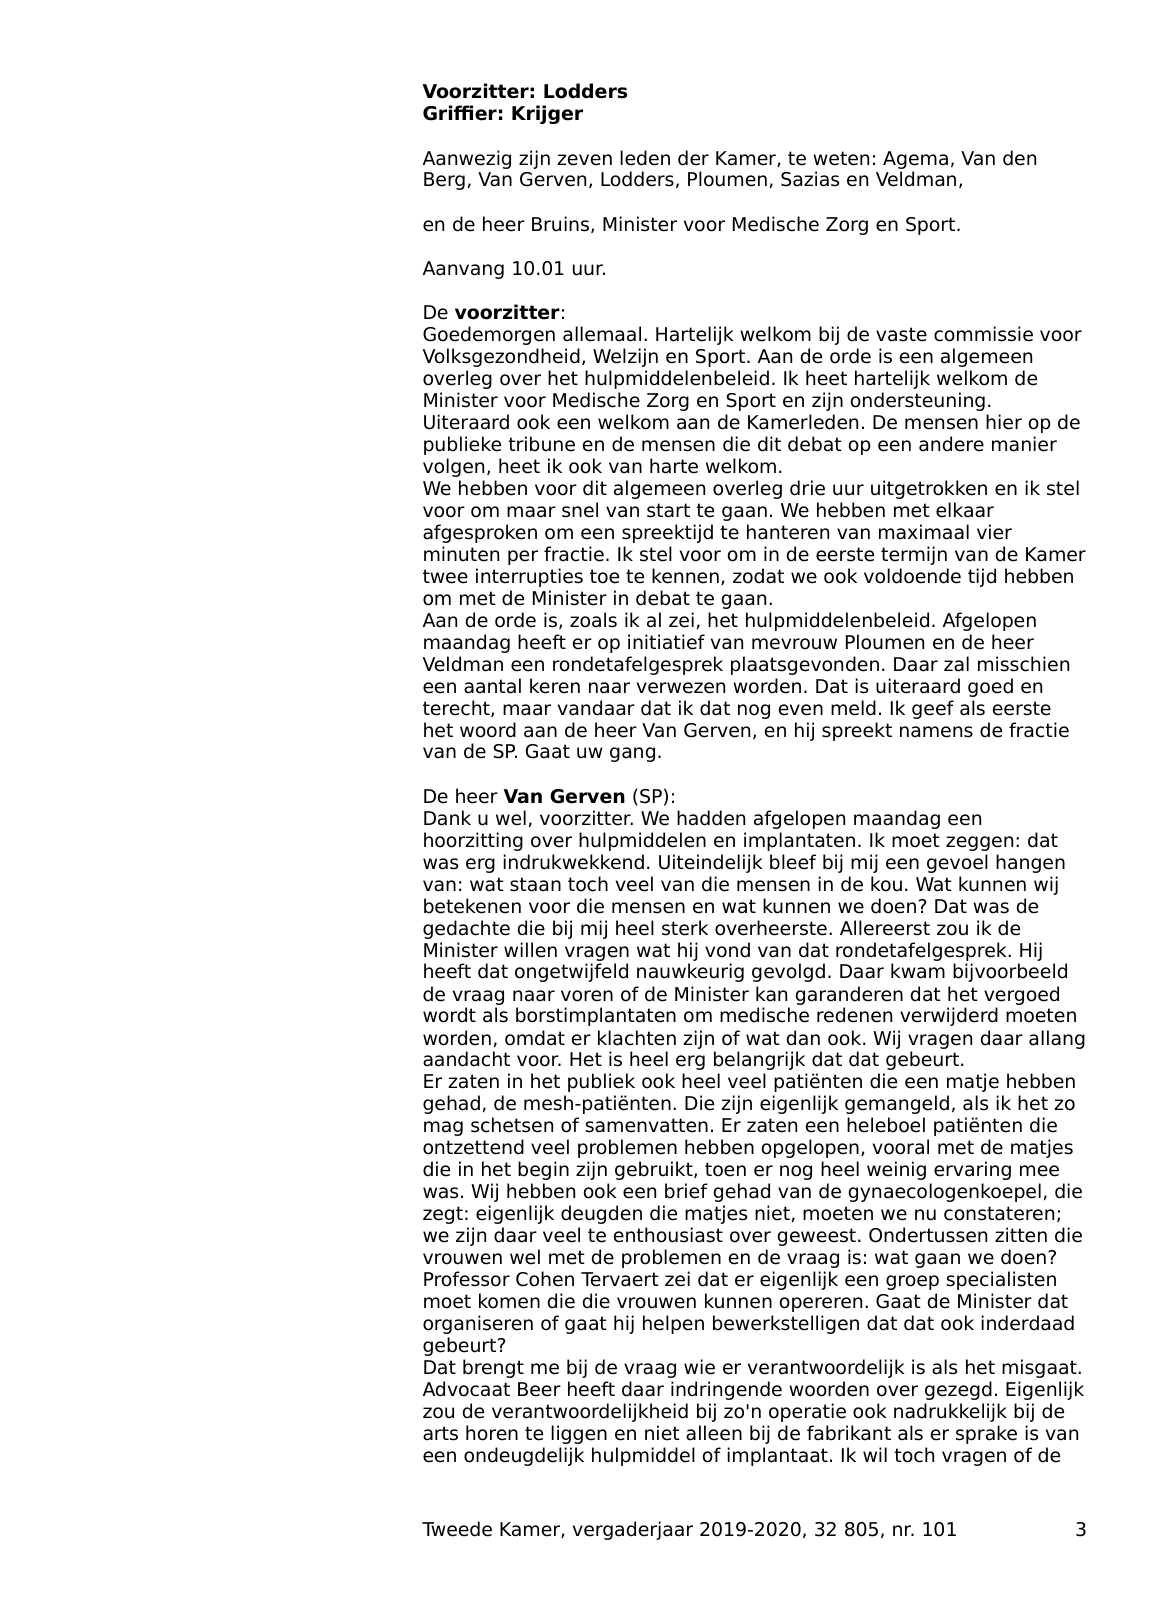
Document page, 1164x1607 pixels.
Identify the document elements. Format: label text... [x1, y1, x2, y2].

text Aan de orde is, zoals ik al zei, het hulpmiddelenbeleid. Afgelopen maandag heeft er op initiatief van mevrouw Ploumen en de heer Veldman een rondetafelgesprek plaatsgevonden. Daar zal misschien een aantal keren naar verwezen worden. Dat is uiteraard goed en terecht, maar vandaar dat ik dat nog even meld. Ik geef als eerste het woord aan de heer Van Gerven, en hij spreekt namens de fractie van de SP. Gaat uw gang. [422, 609, 1087, 763]
text Griffier: Krijger [422, 103, 1087, 125]
text We hebben voor dit algemeen overleg drie uur uitgetrokken en ik stel voor om maar snel van start te gaan. We hebben met elkaar afgesproken om een spreektijd te hanteren van maximaal vier minuten per fractie. Ik stel voor om in de eerste termijn van de Kamer twee interrupties toe te kennen, zodat we ook voldoende tijd hebben om met de Minister in debat te gaan. [422, 478, 1087, 609]
text Aanwezig zijn zeven leden der Kamer, te weten: Agema, Van den Berg, Van Gerven, Lodders, Ploumen, Sazias en Veldman, [422, 147, 1087, 191]
text Dat brengt me bij de vraag wie er verantwoordelijk is als het misgaat. Advocaat Beer heeft daar indringende woorden over gezegd. Eigenlijk zou de verantwoordelijkheid bij zo'n operatie ook nadrukkelijk bij de arts horen te liggen en niet alleen bij de fabrikant als er sprake is van een ondeugdelijk hulpmiddel of implantaat. Ik wil toch vragen of de [422, 1357, 1087, 1467]
text Aanvang 10.01 uur. [422, 258, 1087, 280]
text Voorzitter: Lodders [422, 81, 1087, 103]
text De heer Van Gerven (SP): [422, 786, 1087, 808]
text en de heer Bruins, Minister voor Medische Zorg en Sport. [422, 213, 1087, 236]
text Dank u wel, voorzitter. We hadden afgelopen maandag een hoorzitting over hulpmiddelen en implantaten. Ik moet zeggen: dat was erg indrukwekkend. Uiteindelijk bleef bij mij een gevoel hangen van: wat staan toch veel van die mensen in de kou. Wat kunnen wij betekenen voor die mensen en wat kunnen we doen? Dat was de gedachte die bij mij heel sterk overheerste. Allereerst zou ik de Minister willen vragen wat hij vond van dat rondetafelgesprek. Hij heeft dat ongetwijfeld nauwkeurig gevolgd. Daar kwam bijvoorbeeld de vraag naar voren of de Minister kan garanderen dat het vergoed wordt als borstimplantaten om medische redenen verwijderd moeten worden, omdat er klachten zijn of wat dan ook. Wij vragen daar allang aandacht voor. Het is heel erg belangrijk dat dat gebeurt. [422, 808, 1087, 1071]
text Er zaten in het publiek ook heel veel patiënten die een matje hebben gehad, de mesh-patiënten. Die zijn eigenlijk gemangeld, als ik het zo mag schetsen of samenvatten. Er zaten een heleboel patiënten die ontzettend veel problemen hebben opgelopen, vooral met de matjes die in het begin zijn gebruikt, toen er nog heel weinig ervaring mee was. Wij hebben ook een brief gehad van de gynaecologenkoepel, die zegt: eigenlijk deugden die matjes niet, moeten we nu constateren; we zijn daar veel te enthousiast over geweest. Ondertussen zitten die vrouwen wel met de problemen en de vraag is: wat gaan we doen? Professor Cohen Tervaert zei dat er eigenlijk een groep specialisten moet komen die die vrouwen kunnen opereren. Gaat de Minister dat organiseren of gaat hij helpen bewerkstelligen dat dat ook inderdaad gebeurt? [422, 1071, 1087, 1357]
text Goedemorgen allemaal. Hartelijk welkom bij de vaste commissie voor Volksgezondheid, Welzijn en Sport. Aan de orde is een algemeen overleg over het hulpmiddelenbeleid. Ik heet hartelijk welkom de Minister voor Medische Zorg en Sport en zijn ondersteuning. Uiteraard ook een welkom aan de Kamerleden. De mensen hier op de publieke tribune en de mensen die dit debat op een andere manier volgen, heet ik ook van harte welkom. [422, 324, 1087, 478]
text De voorzitter: [422, 302, 1087, 324]
